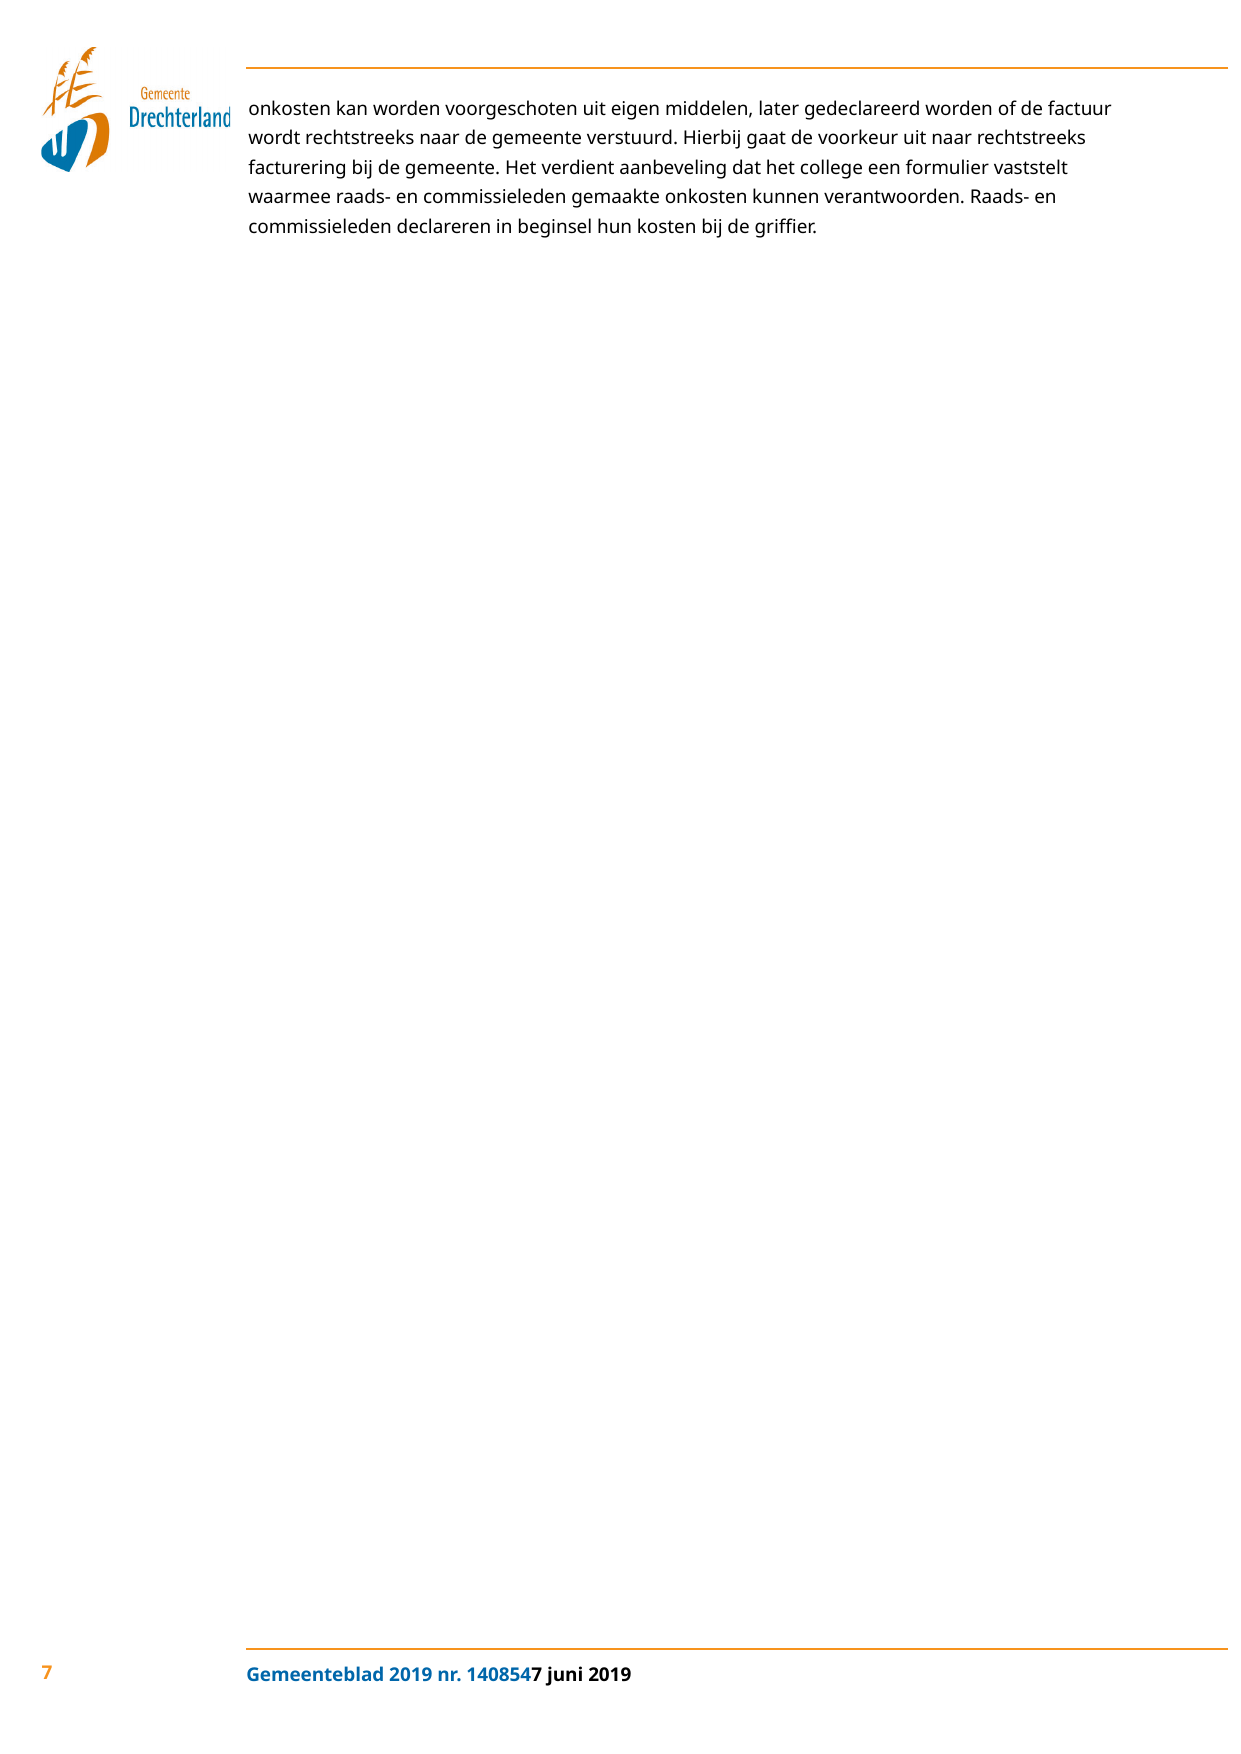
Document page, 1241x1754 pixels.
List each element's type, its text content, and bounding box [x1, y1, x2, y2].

text onkosten kan worden voorgeschoten uit eigen middelen, later gedeclareerd worden of de factuur wordt rechtstreeks naar de gemeente verstuurd. Hierbij gaat de voorkeur uit naar rechtstreeks facturering bij de gemeente. Het verdient aanbeveling dat het college een formulier vaststelt waarmee raads- en commissieleden gemaakte onkosten kunnen verantwoorden. Raads- en commissieleden declareren in beginsel hun kosten bij de griffier. [248, 95, 1152, 239]
picture [41, 158, 64, 172]
picture [41, 47, 231, 172]
picture [226, 115, 231, 124]
